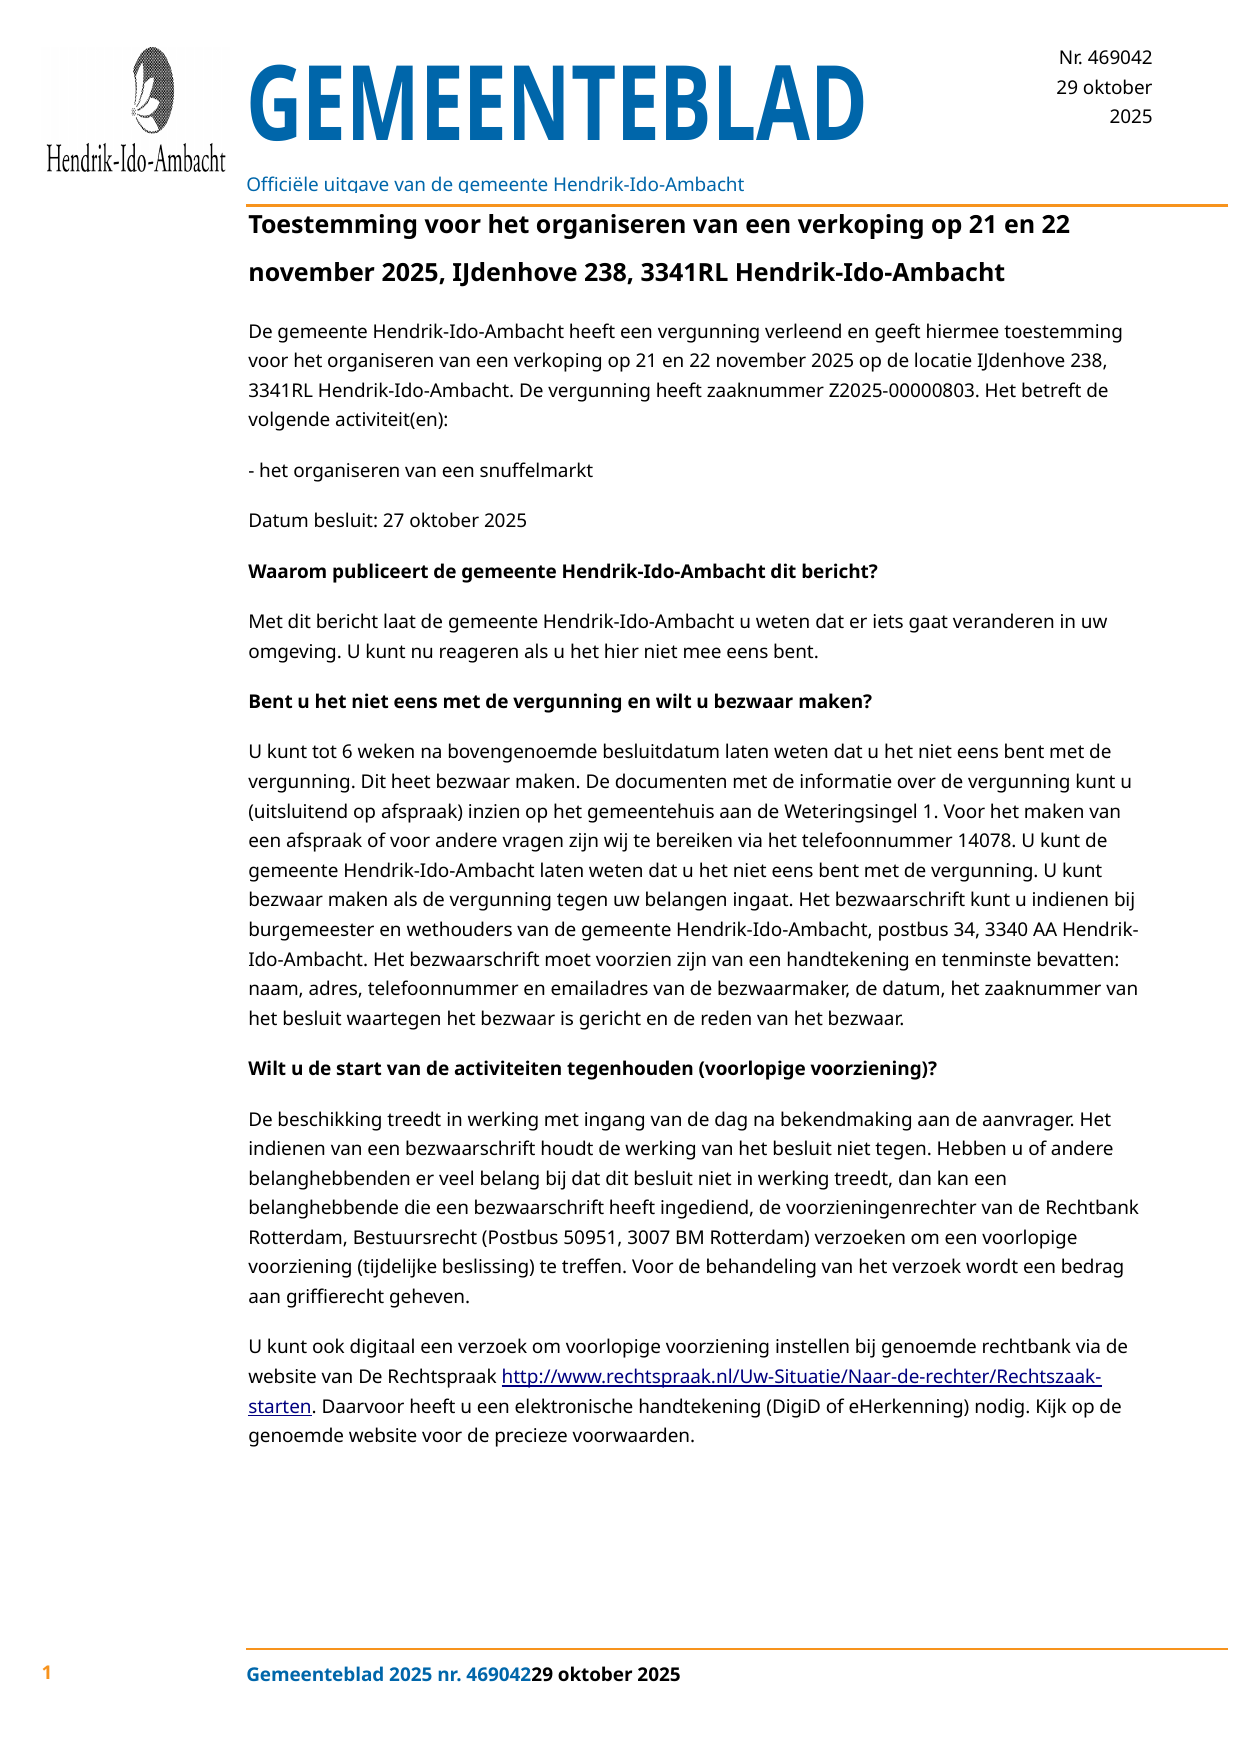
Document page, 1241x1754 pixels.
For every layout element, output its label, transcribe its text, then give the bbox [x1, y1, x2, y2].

text Datum besluit: 27 oktober 2025 [248, 507, 1152, 533]
text U kunt tot 6 weken na bovengenoemde besluitdatum laten weten dat u het niet eens bent met de vergunning. Dit heet bezwaar maken. De documenten met de informatie over de vergunning kunt u (uitsluitend op afspraak) inzien op het gemeentehuis aan de Weteringsingel 1. Voor het maken van een afspraak of voor andere vragen zijn wij te bereiken via het telefoonnummer 14078. U kunt de gemeente Hendrik-Ido-Ambacht laten weten dat u het niet eens bent met de vergunning. U kunt bezwaar maken als de vergunning tegen uw belangen ingaat. Het bezwaarschrift kunt u indienen bij burgemeester en wethouders van de gemeente Hendrik-Ido-Ambacht, postbus 34, 3340 AA Hendrik-Ido-Ambacht. Het bezwaarschrift moet voorzien zijn van een handtekening en tenminste bevatten: naam, adres, telefoonnummer en emailadres van de bezwaarmaker, de datum, het zaaknummer van het besluit waartegen het bezwaar is gericht en de reden van het bezwaar. [248, 739, 1152, 1031]
text Waarom publiceert de gemeente Hendrik-Ido-Ambacht dit bericht? [248, 558, 1152, 584]
text De beschikking treedt in werking met ingang van de dag na bekendmaking aan de aanvrager. Het indienen van een bezwaarschrift houdt de werking van het besluit niet tegen. Hebben u of andere belanghebbenden er veel belang bij dat dit besluit niet in werking treedt, dan kan een belanghebbende die een bezwaarschrift heeft ingediend, de voorzieningenrechter van de Rechtbank Rotterdam, Bestuursrecht (Postbus 50951, 3007 BM Rotterdam) verzoeken om een voorlopige voorziening (tijdelijke beslissing) te treffen. Voor de behandeling van het verzoek wordt een bedrag aan griffierecht geheven. [248, 1106, 1152, 1309]
text U kunt ook digitaal een verzoek om voorlopige voorziening instellen bij genoemde rechtbank via de website van De Rechtspraak http://www.rechtspraak.nl/Uw-Situatie/Naar-de-rechter/Rechtszaak-starten. Daarvoor heeft u een elektronische handtekening (DigiD of eHerkenning) nodig. Kijk op de genoemde website voor de precieze voorwaarden. [248, 1334, 1152, 1448]
text Met dit bericht laat de gemeente Hendrik-Ido-Ambacht u weten dat er iets gaat veranderen in uw omgeving. U kunt nu reageren als u het hier niet mee eens bent. [248, 608, 1152, 664]
text De gemeente Hendrik-Ido-Ambacht heeft een vergunning verleend en geeft hiermee toestemming voor het organiseren van een verkoping op 21 en 22 november 2025 op de locatie IJdenhove 238, 3341RL Hendrik-Ido-Ambacht. De vergunning heeft zaaknummer Z2025-00000803. Het betreft de volgende activiteit(en): [248, 318, 1152, 432]
text - het organiseren van een snuffelmarkt [248, 457, 1152, 483]
text Bent u het niet eens met de vergunning en wilt u bezwaar maken? [248, 688, 1152, 714]
picture [41, 47, 231, 172]
text Toestemming voor het organiseren van een verkoping op 21 en 22 november 2025, IJdenhove 238, 3341RL Hendrik-Ido-Ambacht [248, 207, 1152, 288]
text Wilt u de start van de activiteiten tegenhouden (voorlopige voorziening)? [248, 1055, 1152, 1081]
